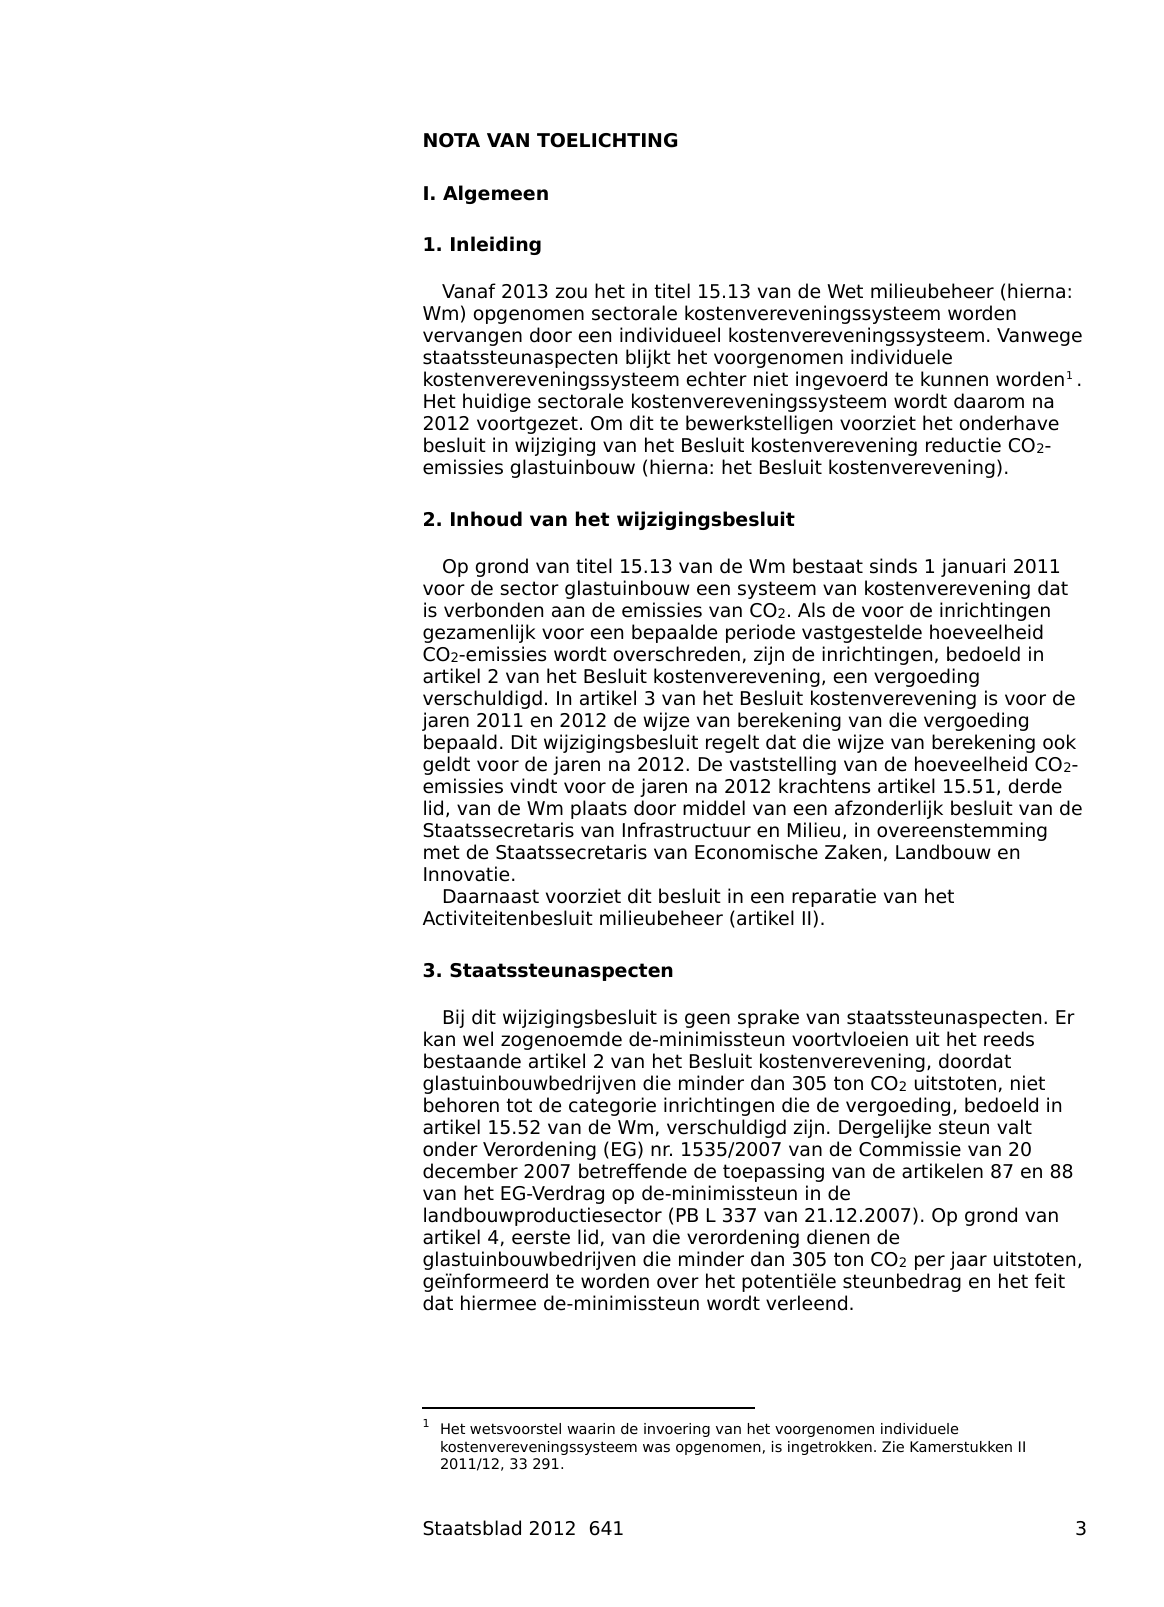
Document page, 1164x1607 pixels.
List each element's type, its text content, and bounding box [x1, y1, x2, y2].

subtitle I. Algemeen [422, 182, 1087, 204]
subtitle 1. Inleiding [422, 234, 1087, 256]
subtitle 2. Inhoud van het wijzigingsbesluit [422, 509, 1087, 531]
subtitle 3. Staatssteunaspecten [422, 960, 1087, 982]
text Bij dit wijzigingsbesluit is geen sprake van staatssteunaspecten. Er kan wel zogenoemde de-minimissteun voortvloeien uit het reeds bestaande artikel 2 van het Besluit kostenverevening, doordat glastuinbouwbedrijven die minder dan 305 ton CO2 uitstoten, niet behoren tot de categorie inrichtingen die de vergoeding, bedoeld in artikel 15.52 van de Wm, verschuldigd zijn. Dergelijke steun valt onder Verordening (EG) nr. 1535/2007 van de Commissie van 20 december 2007 betreffende de toepassing van de artikelen 87 en 88 van het EG-Verdrag op de-minimissteun in de landbouwproductiesector (PB L 337 van 21.12.2007). Op grond van artikel 4, eerste lid, van die verordening dienen de glastuinbouwbedrijven die minder dan 305 ton CO2 per jaar uitstoten, geïnformeerd te worden over het potentiële steunbedrag en het feit dat hiermee de-minimissteun wordt verleend. [422, 1007, 1087, 1314]
text Op grond van titel 15.13 van de Wm bestaat sinds 1 januari 2011 voor de sector glastuinbouw een systeem van kostenverevening dat is verbonden aan de emissies van CO2. Als de voor de inrichtingen gezamenlijk voor een bepaalde periode vastgestelde hoeveelheid CO2-emissies wordt overschreden, zijn de inrichtingen, bedoeld in artikel 2 van het Besluit kostenverevening, een vergoeding verschuldigd. In artikel 3 van het Besluit kostenverevening is voor de jaren 2011 en 2012 de wijze van berekening van die vergoeding bepaald. Dit wijzigingsbesluit regelt dat die wijze van berekening ook geldt voor de jaren na 2012. De vaststelling van de hoeveelheid CO2-emissies vindt voor de jaren na 2012 krachtens artikel 15.51, derde lid, van de Wm plaats door middel van een afzonderlijk besluit van de Staatssecretaris van Infrastructuur en Milieu, in overeenstemming met de Staatssecretaris van Economische Zaken, Landbouw en Innovatie. [422, 556, 1087, 886]
text Het wetsvoorstel waarin de invoering van het voorgenomen individuele kostenvereveningssysteem was opgenomen, is ingetrokken. Zie Kamerstukken II 2011/12, 33 291. [422, 1417, 1087, 1473]
text Daarnaast voorziet dit besluit in een reparatie van het Activiteitenbesluit milieubeheer (artikel II). [422, 886, 1087, 930]
text Vanaf 2013 zou het in titel 15.13 van de Wet milieubeheer (hierna: Wm) opgenomen sectorale kostenvereveningssysteem worden vervangen door een individueel kostenvereveningssysteem. Vanwege staatssteunaspecten blijkt het voorgenomen individuele kostenvereveningssysteem echter niet ingevoerd te kunnen worden. Het huidige sectorale kostenvereveningssysteem wordt daarom na 2012 voortgezet. Om dit te bewerkstelligen voorziet het onderhave besluit in wijziging van het Besluit kostenverevening reductie CO2-emissies glastuinbouw (hierna: het Besluit kostenverevening). [422, 281, 1087, 479]
subtitle NOTA VAN TOELICHTING [422, 130, 1087, 152]
